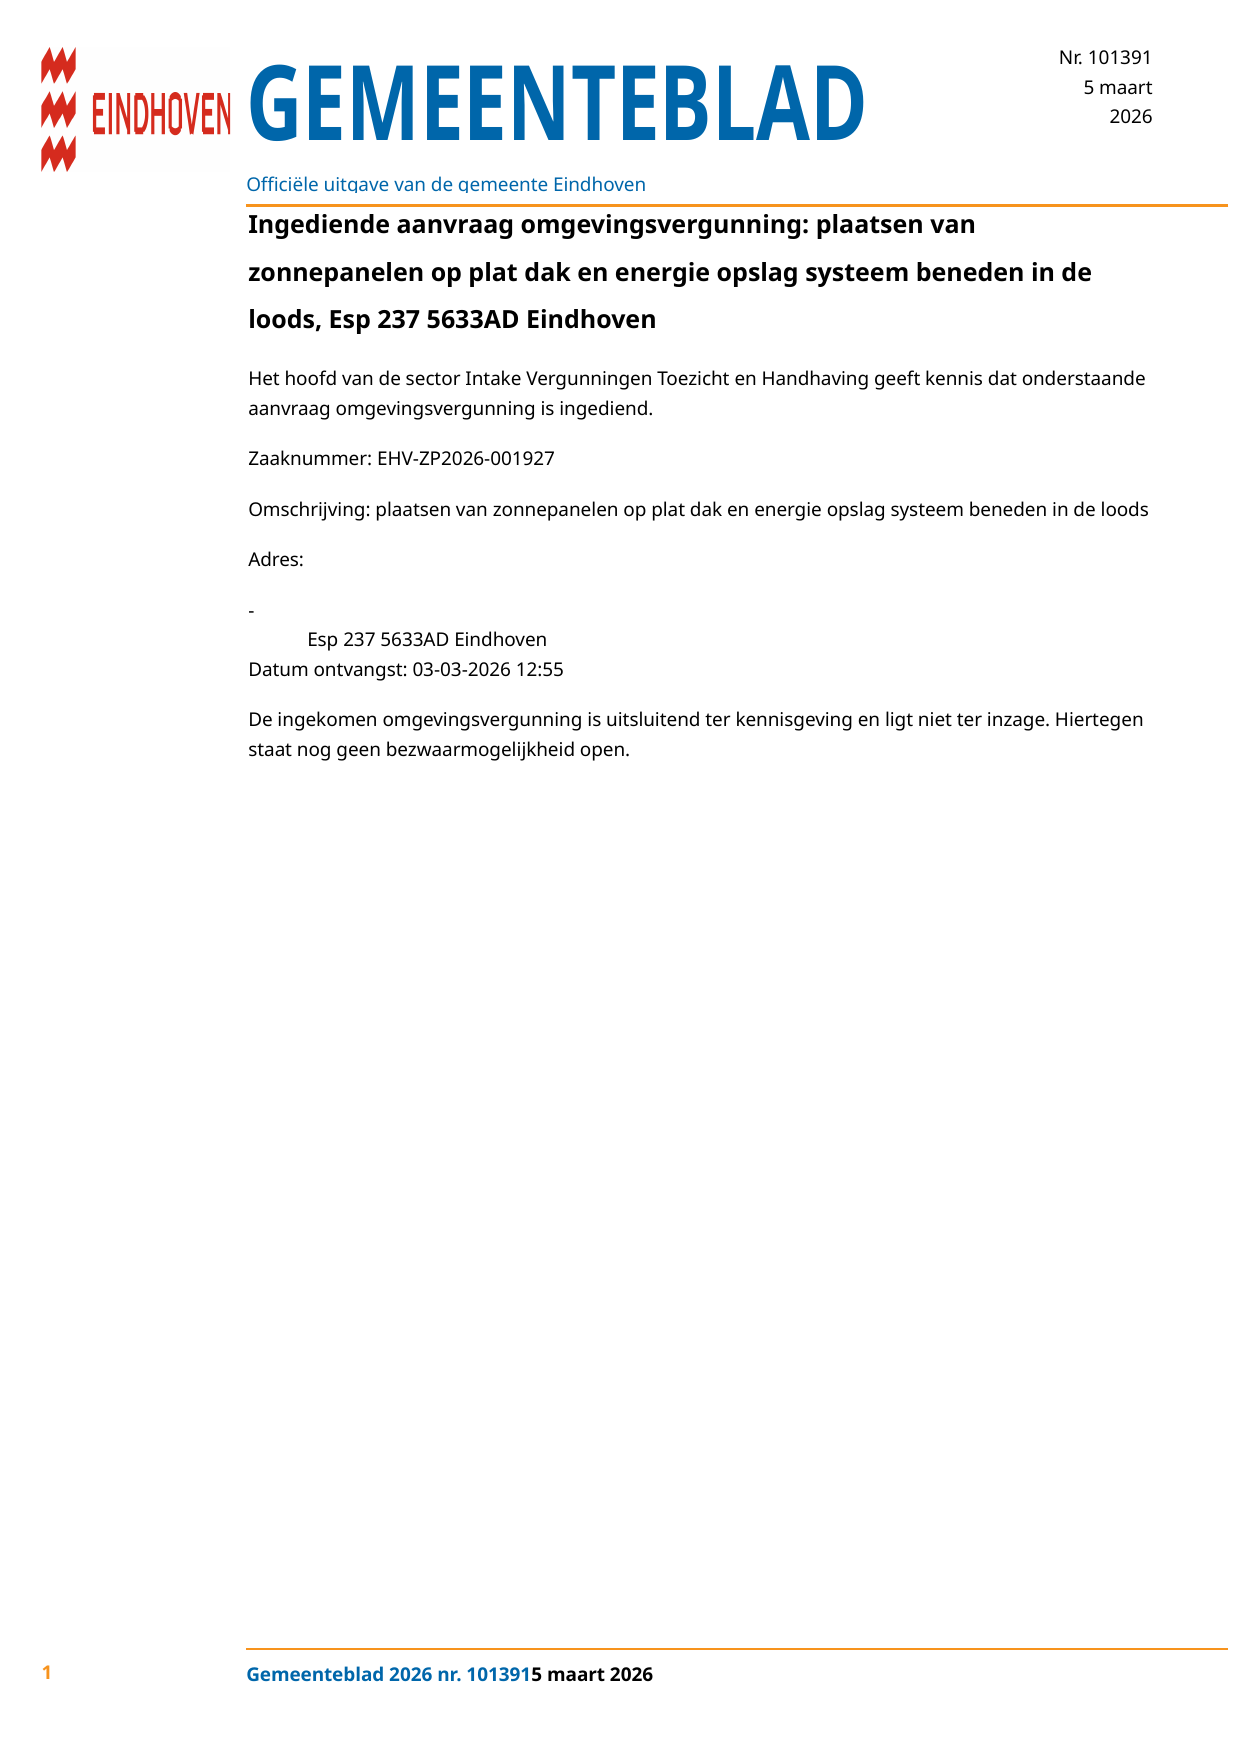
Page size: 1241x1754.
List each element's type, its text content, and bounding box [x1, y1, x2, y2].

picture [41, 47, 231, 172]
list Esp 237 5633AD Eindhoven [248, 626, 1152, 652]
text Datum ontvangst: 03-03-2026 12:55 [248, 656, 1152, 682]
text Adres: [248, 546, 1152, 572]
text Zaaknummer: EHV-ZP2026-001927 [248, 446, 1152, 471]
text De ingekomen omgevingsvergunning is uitsluitend ter kennisgeving en ligt niet ter inzage. Hiertegen staat nog geen bezwaarmogelijkheid open. [248, 706, 1152, 762]
text Ingediende aanvraag omgevingsvergunning: plaatsen van zonnepanelen op plat dak en energie opslag systeem beneden in de loods, Esp 237 5633AD Eindhoven [248, 207, 1152, 336]
text Omschrijving: plaatsen van zonnepanelen op plat dak en energie opslag systeem beneden in de loods [248, 496, 1152, 522]
text Het hoofd van de sector Intake Vergunningen Toezicht en Handhaving geeft kennis dat onderstaande aanvraag omgevingsvergunning is ingediend. [248, 366, 1152, 421]
